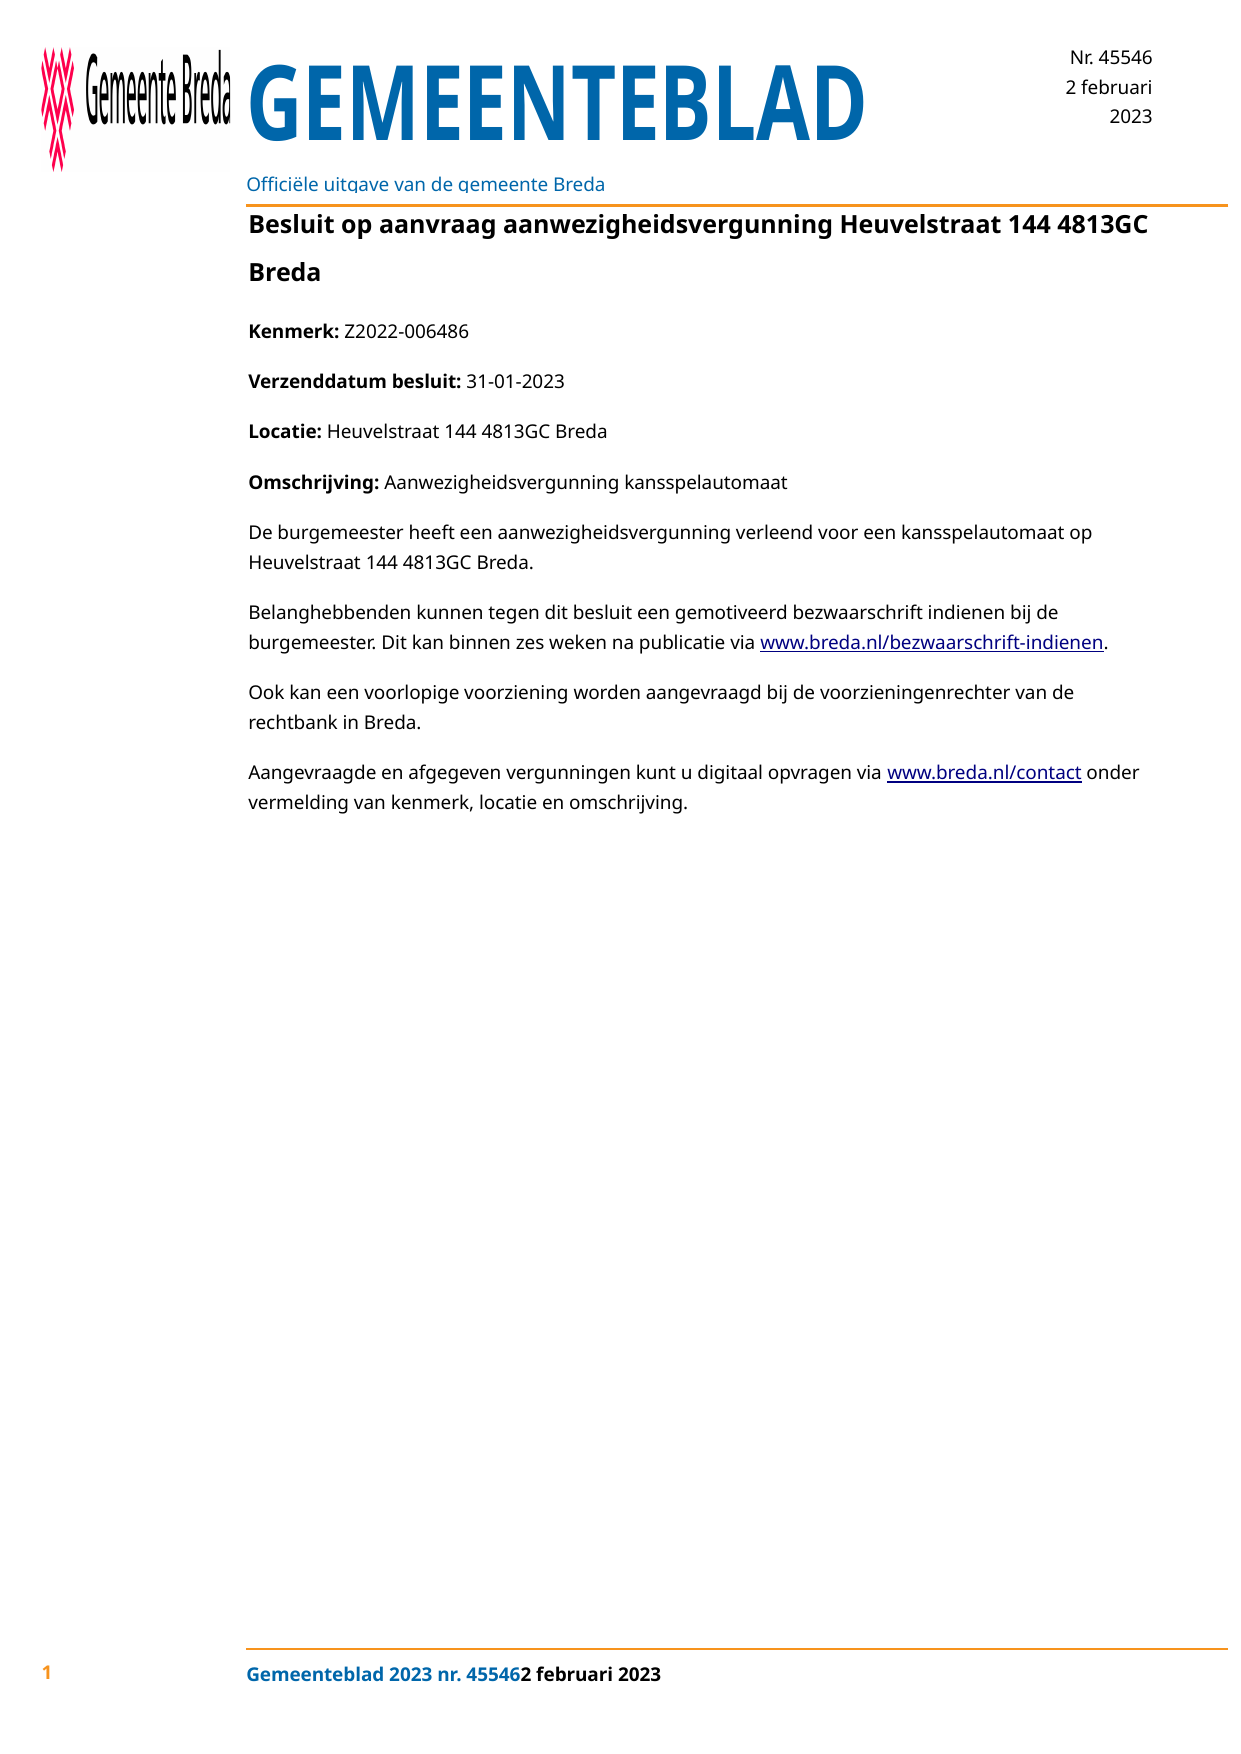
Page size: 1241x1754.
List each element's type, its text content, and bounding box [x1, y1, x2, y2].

text Aangevraagde en afgegeven vergunningen kunt u digitaal opvragen via www.breda.nl/contact onder vermelding van kenmerk, locatie en omschrijving. [248, 759, 1152, 815]
text Belanghebbenden kunnen tegen dit besluit een gemotiveerd bezwaarschrift indienen bij de burgemeester. Dit kan binnen zes weken na publicatie via www.breda.nl/bezwaarschrift-indienen. [248, 599, 1152, 655]
text Omschrijving: Aanwezigheidsvergunning kansspelautomaat [248, 469, 1152, 495]
text Locatie: Heuvelstraat 144 4813GC Breda [248, 419, 1152, 444]
text Besluit op aanvraag aanwezigheidsvergunning Heuvelstraat 144 4813GC Breda [248, 207, 1152, 288]
text Kenmerk: Z2022-006486 [248, 318, 1152, 344]
text De burgemeester heeft een aanwezigheidsvergunning verleend voor een kansspelautomaat op Heuvelstraat 144 4813GC Breda. [248, 519, 1152, 575]
picture [41, 47, 231, 172]
text Ook kan een voorlopige voorziening worden aangevraagd bij de voorzieningenrechter van de rechtbank in Breda. [248, 679, 1152, 735]
text Verzenddatum besluit: 31-01-2023 [248, 368, 1152, 394]
